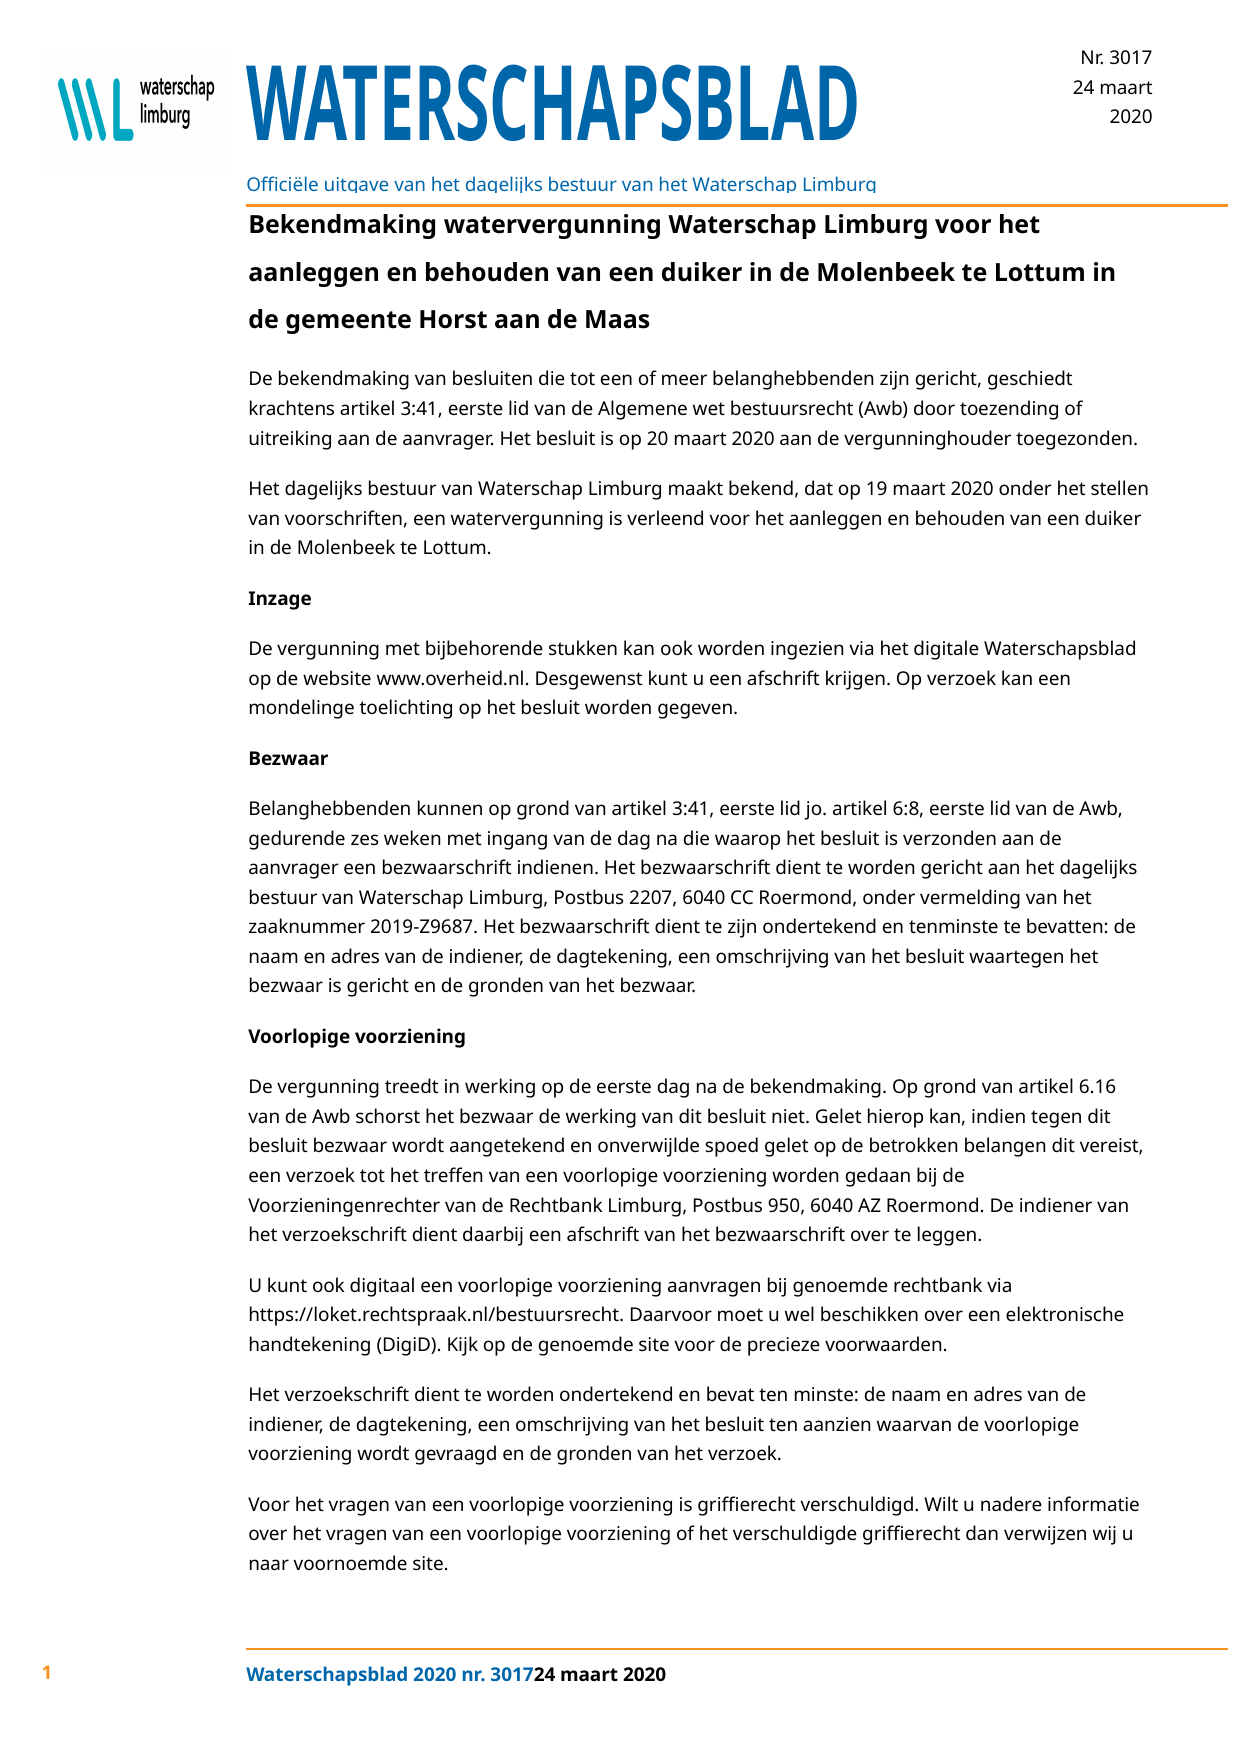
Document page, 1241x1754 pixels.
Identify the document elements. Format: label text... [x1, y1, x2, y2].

text Het verzoekschrift dient te worden ondertekend en bevat ten minste: de naam en adres van de indiener, de dagtekening, een omschrijving van het besluit ten aanzien waarvan de voorlopige voorziening wordt gevraagd en de gronden van het verzoek. [248, 1381, 1152, 1466]
text De vergunning treedt in werking op de eerste dag na de bekendmaking. Op grond van artikel 6.16 van de Awb schorst het bezwaar de werking van dit besluit niet. Gelet hierop kan, indien tegen dit besluit bezwaar wordt aangetekend en onverwijlde spoed gelet op de betrokken belangen dit vereist, een verzoek tot het treffen van een voorlopige voorziening worden gedaan bij de Voorzieningenrechter van de Rechtbank Limburg, Postbus 950, 6040 AZ Roermond. De indiener van het verzoekschrift dient daarbij een afschrift van het bezwaarschrift over te leggen. [248, 1073, 1152, 1247]
text De bekendmaking van besluiten die tot een of meer belanghebbenden zijn gericht, geschiedt krachtens artikel 3:41, eerste lid van de Algemene wet bestuursrecht (Awb) door toezending of uitreiking aan de aanvrager. Het besluit is op 20 maart 2020 aan de vergunninghouder toegezonden. [248, 366, 1152, 450]
text Voor het vragen van een voorlopige voorziening is griffierecht verschuldigd. Wilt u nadere informatie over het vragen van een voorlopige voorziening of het verschuldigde griffierecht dan verwijzen wij u naar voornoemde site. [248, 1491, 1152, 1576]
text Bekendmaking watervergunning Waterschap Limburg voor het aanleggen en behouden van een duiker in de Molenbeek te Lottum in de gemeente Horst aan de Maas [248, 207, 1152, 336]
text U kunt ook digitaal een voorlopige voorziening aanvragen bij genoemde rechtbank via https://loket.rechtspraak.nl/bestuursrecht. Daarvoor moet u wel beschikken over een elektronische handtekening (DigiD). Kijk op de genoemde site voor de precieze voorwaarden. [248, 1272, 1152, 1357]
text Belanghebbenden kunnen op grond van artikel 3:41, eerste lid jo. artikel 6:8, eerste lid van de Awb, gedurende zes weken met ingang van de dag na die waarop het besluit is verzonden aan de aanvrager een bezwaarschrift indienen. Het bezwaarschrift dient te worden gericht aan het dagelijks bestuur van Waterschap Limburg, Postbus 2207, 6040 CC Roermond, onder vermelding van het zaaknummer 2019-Z9687. Het bezwaarschrift dient te zijn ondertekend en tenminste te bevatten: de naam en adres van de indiener, de dagtekening, een omschrijving van het besluit waartegen het bezwaar is gericht en de gronden van het bezwaar. [248, 795, 1152, 998]
text Inzage [248, 585, 1152, 610]
text Bezwaar [248, 745, 1152, 770]
text Voorlopige voorziening [248, 1023, 1152, 1049]
picture [41, 47, 231, 172]
text De vergunning met bijbehorende stukken kan ook worden ingezien via het digitale Waterschapsblad op de website www.overheid.nl. Desgewenst kunt u een afschrift krijgen. Op verzoek kan een mondelinge toelichting op het besluit worden gegeven. [248, 635, 1152, 720]
text Het dagelijks bestuur van Waterschap Limburg maakt bekend, dat op 19 maart 2020 onder het stellen van voorschriften, een watervergunning is verleend voor het aanleggen en behouden van een duiker in de Molenbeek te Lottum. [248, 475, 1152, 560]
